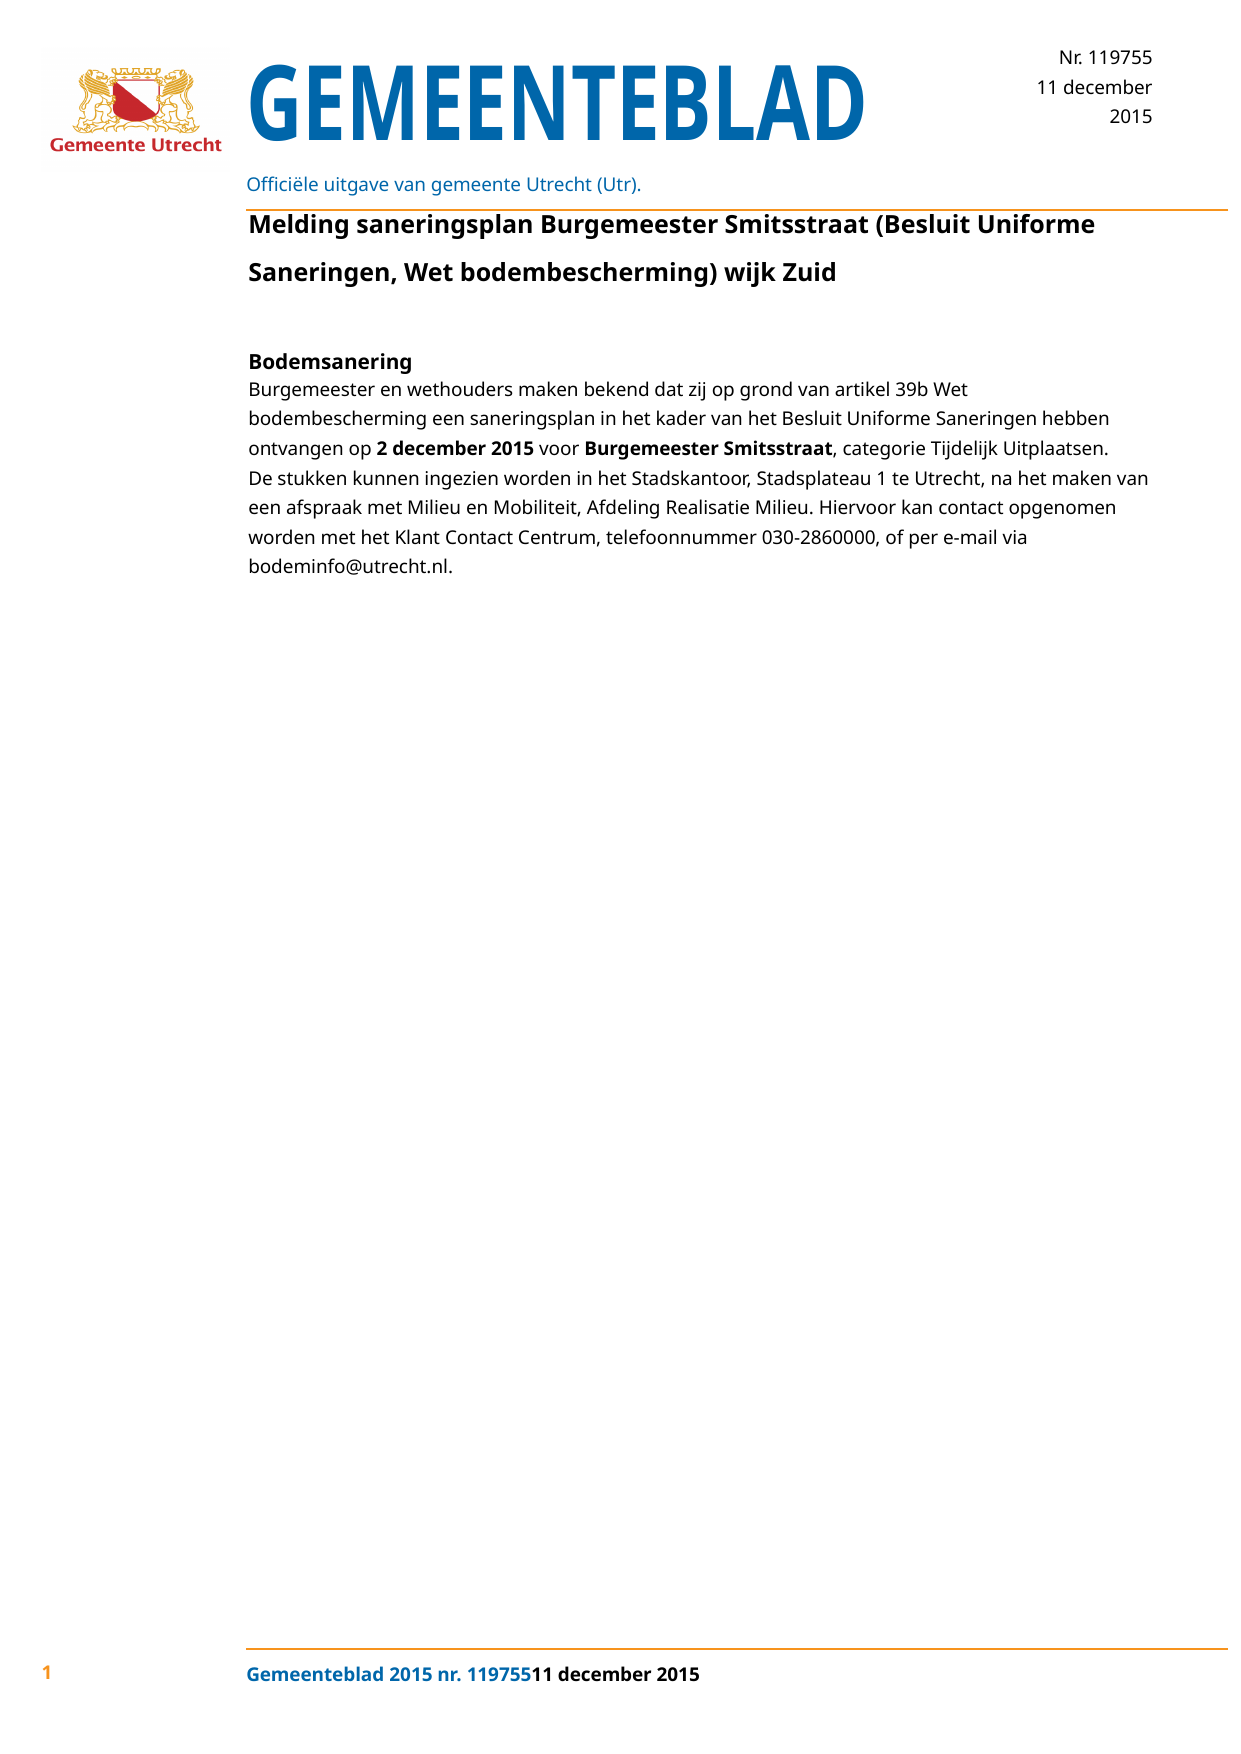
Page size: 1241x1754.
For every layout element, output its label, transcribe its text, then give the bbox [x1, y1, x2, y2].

text Bodemsanering [248, 347, 1152, 376]
text De stukken kunnen ingezien worden in het Stadskantoor, Stadsplateau 1 te Utrecht, na het maken van een afspraak met Milieu en Mobiliteit, Afdeling Realisatie Milieu. Hiervoor kan contact opgenomen worden met het Klant Contact Centrum, telefoonnummer 030-2860000, of per e-mail via bodeminfo@utrecht.nl. [248, 465, 1152, 579]
picture [41, 47, 231, 172]
text Burgemeester en wethouders maken bekend dat zij op grond van artikel 39b Wet bodembescherming een saneringsplan in het kader van het Besluit Uniforme Saneringen hebben ontvangen op 2 december 2015 voor Burgemeester Smitsstraat, categorie Tijdelijk Uitplaatsen. [248, 376, 1152, 461]
text Melding saneringsplan Burgemeester Smitsstraat (Besluit Uniforme Saneringen, Wet bodembescherming) wijk Zuid [248, 211, 1152, 288]
